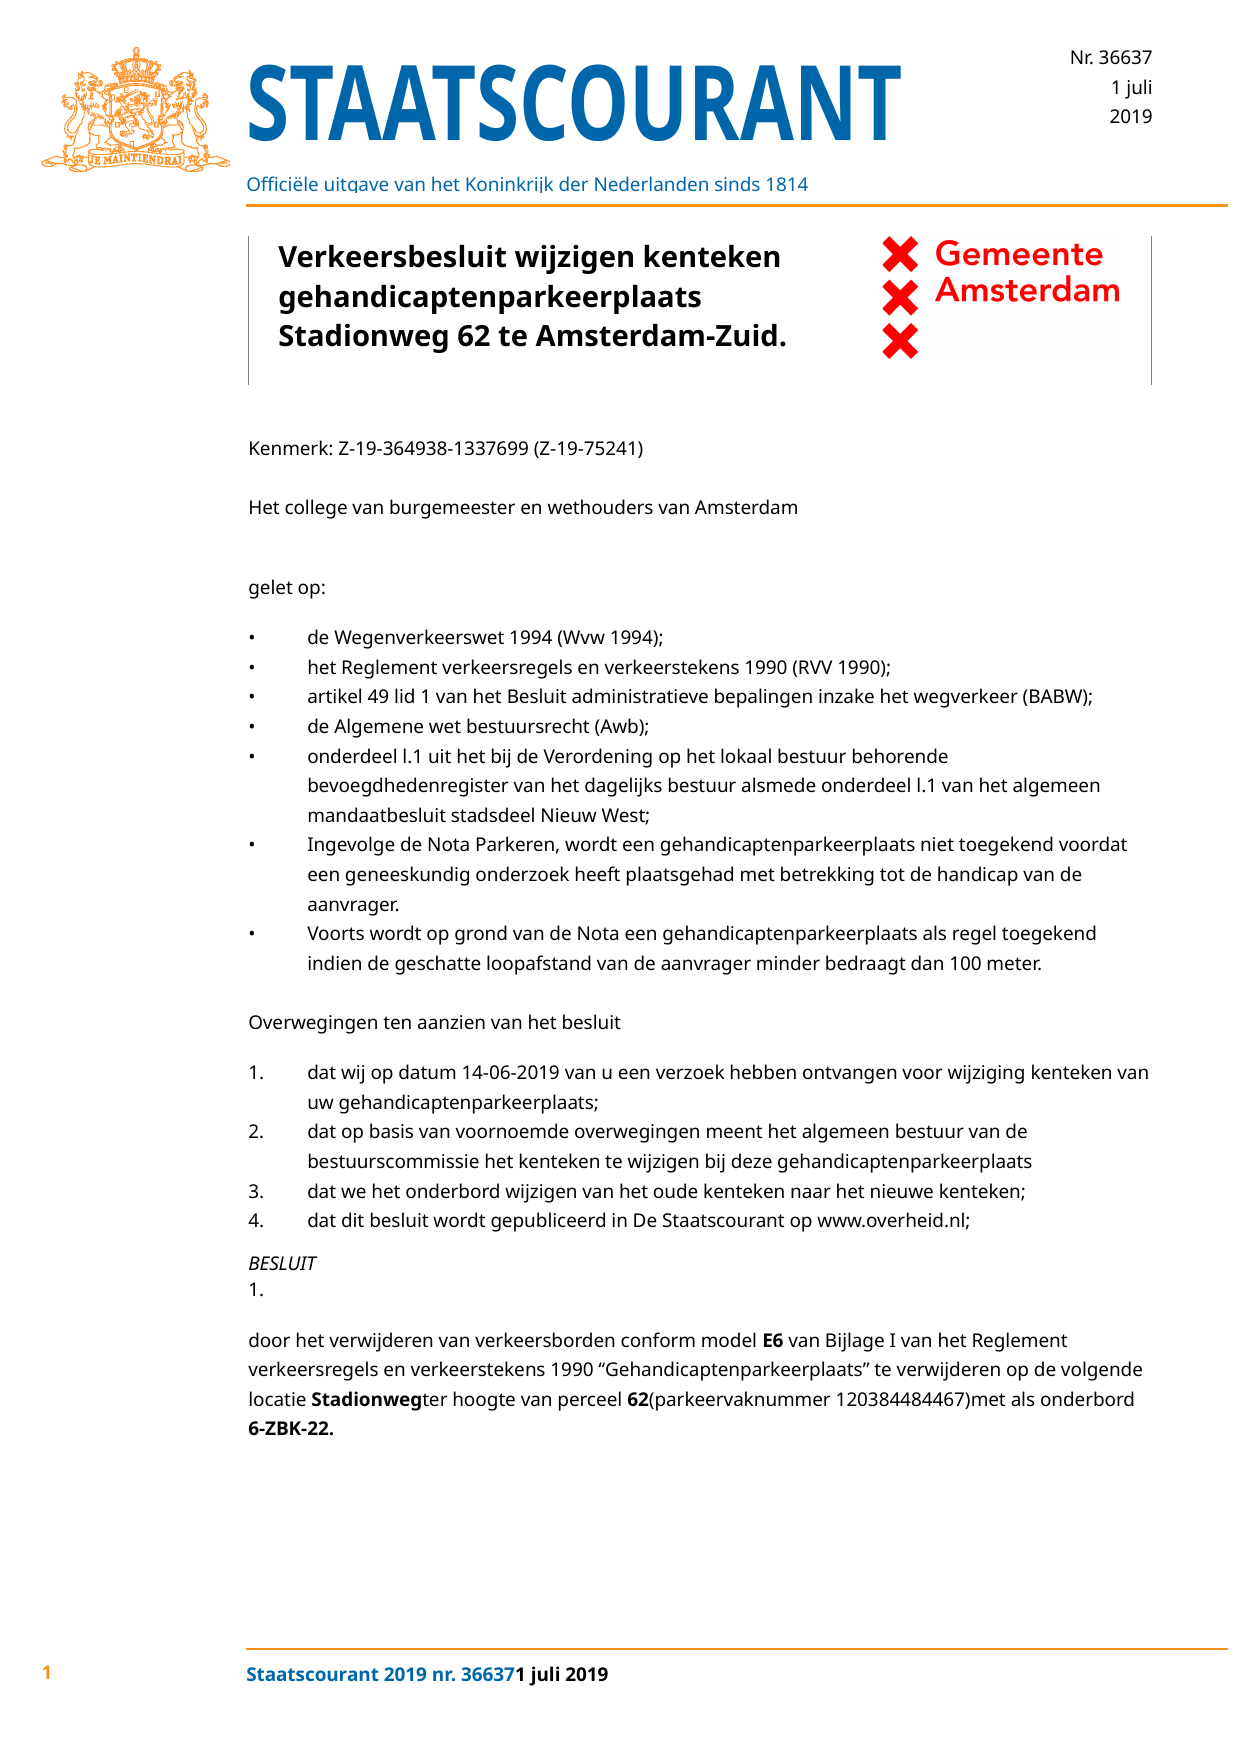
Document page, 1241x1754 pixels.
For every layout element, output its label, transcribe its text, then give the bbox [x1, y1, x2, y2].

text 1. [248, 1276, 1152, 1302]
list dat dit besluit wordt gepubliceerd in De Staatscourant op www.overheid.nl; [248, 1207, 1152, 1233]
picture [882, 236, 1119, 359]
text gelet op: [248, 574, 1152, 600]
text Het college van burgemeester en wethouders van Amsterdam [248, 494, 1152, 520]
list dat we het onderbord wijzigen van het oude kenteken naar het nieuwe kenteken; [248, 1178, 1152, 1204]
list artikel 49 lid 1 van het Besluit administratieve bepalingen inzake het wegverkeer (BABW); [248, 684, 1152, 709]
text Overwegingen ten aanzien van het besluit [248, 1009, 1152, 1035]
picture [41, 47, 231, 172]
list dat wij op datum 14-06-2019 van u een verzoek hebben ontvangen voor wijziging kenteken van uw gehandicaptenparkeerplaats; [248, 1059, 1152, 1115]
text Kenmerk: Z-19-364938-1337699 (Z-19-75241) [248, 435, 1152, 461]
text door het verwijderen van verkeersborden conform model E6 van Bijlage I van het Reglement verkeersregels en verkeerstekens 1990 “Gehandicaptenparkeerplaats” te verwijderen op de volgende locatie Stadionwegter hoogte van perceel 62(parkeervaknummer 120384484467)met als onderbord 6-ZBK-22. [248, 1327, 1152, 1441]
table_header Verkeersbesluit wijzigen kenteken gehandicaptenparkeerplaats Stadionweg 62 te Amsterdam-Zuid. [249, 236, 850, 385]
list onderdeel l.1 uit het bij de Verordening op het lokaal bestuur behorende bevoegdhedenregister van het dagelijks bestuur alsmede onderdeel l.1 van het algemeen mandaatbesluit stadsdeel Nieuw West; [248, 743, 1152, 828]
table_header [850, 236, 1151, 385]
list Voorts wordt op grond van de Nota een gehandicaptenparkeerplaats als regel toegekend indien de geschatte loopafstand van de aanvrager minder bedraagt dan 100 meter. [248, 920, 1152, 976]
list het Reglement verkeersregels en verkeerstekens 1990 (RVV 1990); [248, 654, 1152, 680]
list de Wegenverkeerswet 1994 (Wvw 1994); [248, 624, 1152, 650]
list de Algemene wet bestuursrecht (Awb); [248, 713, 1152, 739]
list dat op basis van voornoemde overwegingen meent het algemeen bestuur van de bestuurscommissie het kenteken te wijzigen bij deze gehandicaptenparkeerplaats [248, 1119, 1152, 1174]
text BESLUIT [248, 1251, 1152, 1276]
list Ingevolge de Nota Parkeren, wordt een gehandicaptenparkeerplaats niet toegekend voordat een geneeskundig onderzoek heeft plaatsgehad met betrekking tot de handicap van de aanvrager. [248, 832, 1152, 917]
